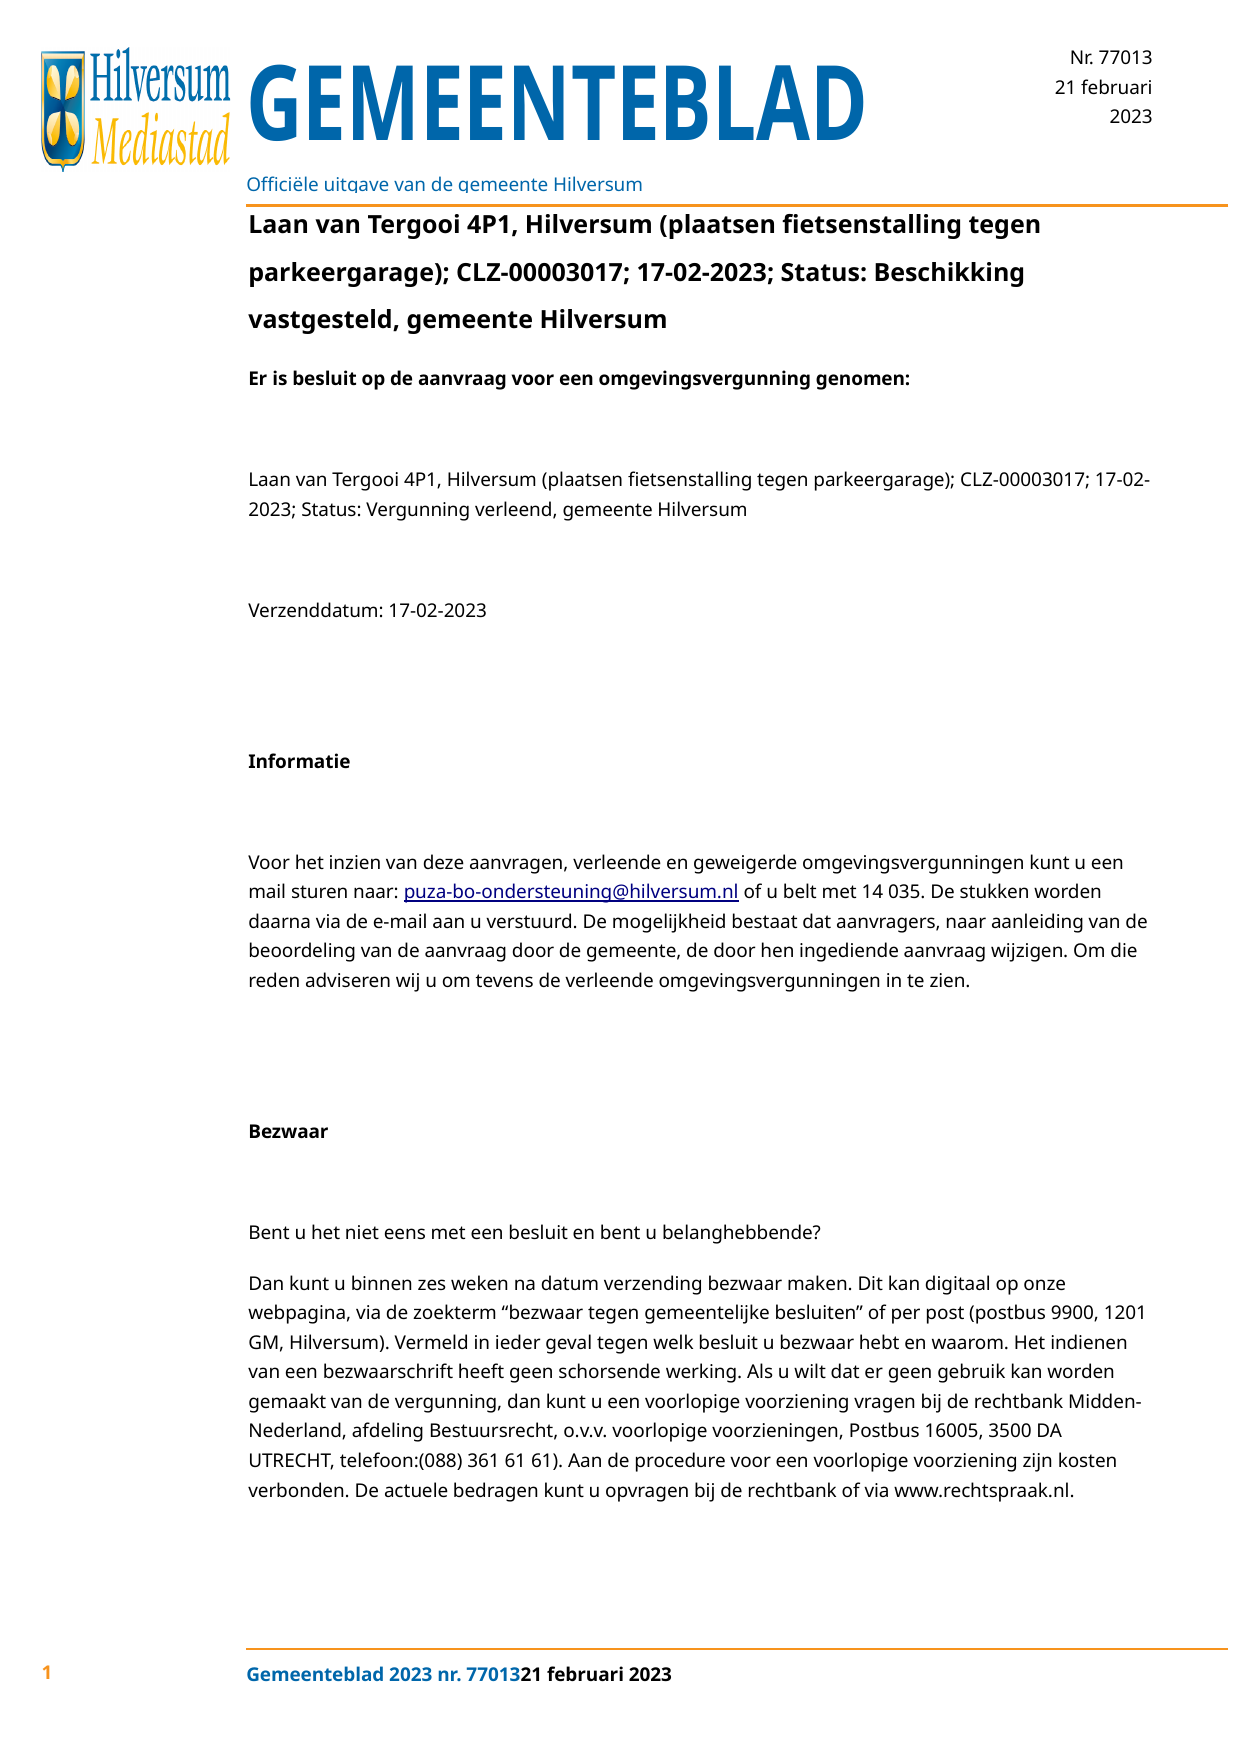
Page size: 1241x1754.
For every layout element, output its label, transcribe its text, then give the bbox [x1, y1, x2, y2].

text Bent u het niet eens met een besluit en bent u belanghebbende? [248, 1219, 1152, 1245]
text Laan van Tergooi 4P1, Hilversum (plaatsen fietsenstalling tegen parkeergarage); CLZ-00003017; 17-02-2023; Status: Beschikking vastgesteld, gemeente Hilversum [248, 207, 1152, 336]
text Laan van Tergooi 4P1, Hilversum (plaatsen fietsenstalling tegen parkeergarage); CLZ-00003017; 17-02-2023; Status: Vergunning verleend, gemeente Hilversum [248, 466, 1152, 522]
text Voor het inzien van deze aanvragen, verleende en geweigerde omgevingsvergunningen kunt u een mail sturen naar: puza-bo-ondersteuning@hilversum.nl of u belt met 14 035. De stukken worden daarna via de e-mail aan u verstuurd. De mogelijkheid bestaat dat aanvragers, naar aanleiding van de beoordeling van de aanvraag door de gemeente, de door hen ingediende aanvraag wijzigen. Om die reden adviseren wij u om tevens de verleende omgevingsvergunningen in te zien. [248, 849, 1152, 993]
text Er is besluit op de aanvraag voor een omgevingsvergunning genomen: [248, 366, 1152, 391]
text Informatie [248, 748, 1152, 774]
picture [41, 47, 231, 172]
text Dan kunt u binnen zes weken na datum verzending bezwaar maken. Dit kan digitaal op onze webpagina, via de zoekterm “bezwaar tegen gemeentelijke besluiten” of per post (postbus 9900, 1201 GM, Hilversum). Vermeld in ieder geval tegen welk besluit u bezwaar hebt en waarom. Het indienen van een bezwaarschrift heeft geen schorsende werking. Als u wilt dat er geen gebruik kan worden gemaakt van de vergunning, dan kunt u een voorlopige voorziening vragen bij de rechtbank Midden-Nederland, afdeling Bestuursrecht, o.v.v. voorlopige voorzieningen, Postbus 16005, 3500 DA UTRECHT, telefoon:(088) 361 61 61). Aan de procedure voor een voorlopige voorziening zijn kosten verbonden. De actuele bedragen kunt u opvragen bij de rechtbank of via www.rechtspraak.nl. [248, 1270, 1152, 1502]
text Verzenddatum: 17-02-2023 [248, 597, 1152, 622]
text Bezwaar [248, 1118, 1152, 1144]
